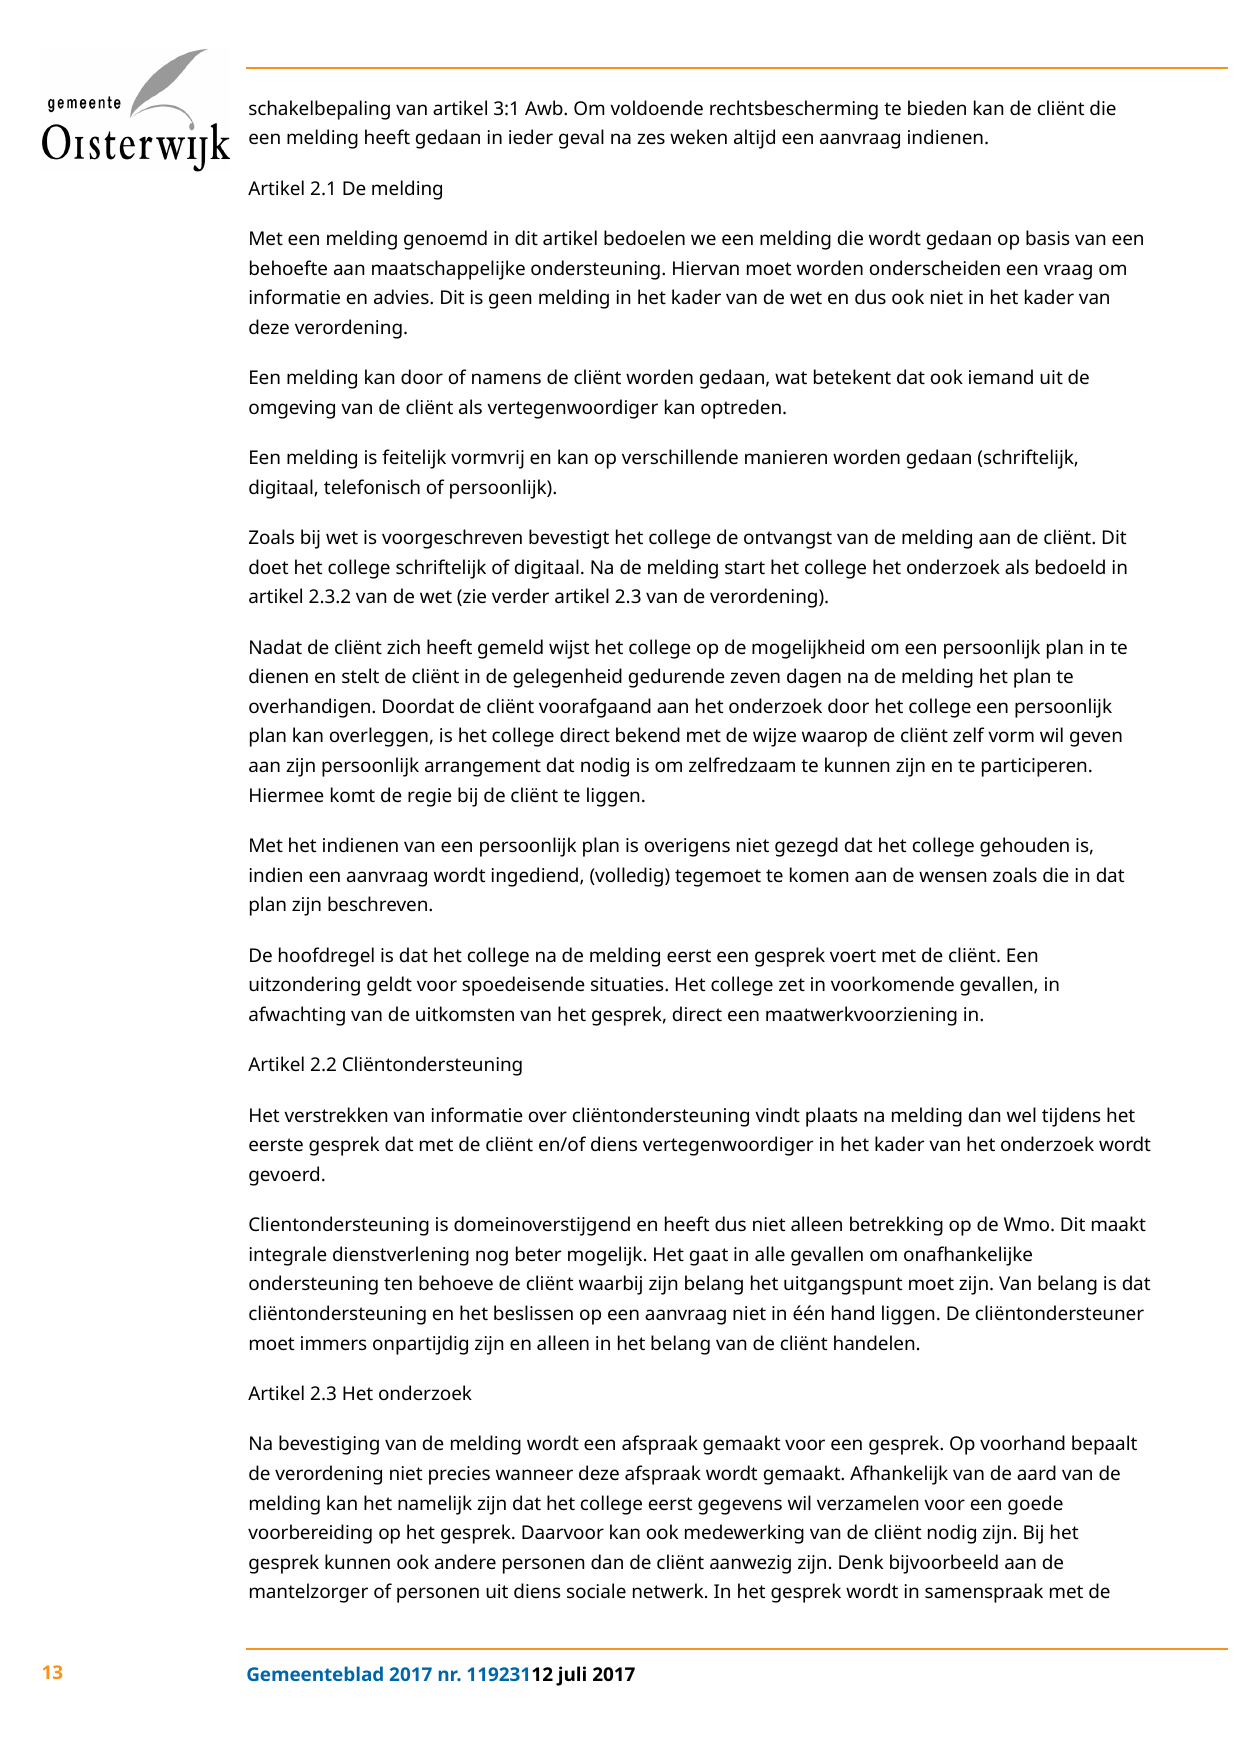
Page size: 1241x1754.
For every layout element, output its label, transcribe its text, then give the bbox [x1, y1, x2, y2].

text Een melding is feitelijk vormvrij en kan op verschillende manieren worden gedaan (schriftelijk, digitaal, telefonisch of persoonlijk). [248, 444, 1152, 500]
text De hoofdregel is dat het college na de melding eerst een gesprek voert met de cliënt. Een uitzondering geldt voor spoedeisende situaties. Het college zet in voorkomende gevallen, in afwachting van de uitkomsten van het gesprek, direct een maatwerkvoorziening in. [248, 942, 1152, 1027]
picture [41, 47, 231, 172]
text Na bevestiging van de melding wordt een afspraak gemaakt voor een gesprek. Op voorhand bepaalt de verordening niet precies wanneer deze afspraak wordt gemaakt. Afhankelijk van de aard van de melding kan het namelijk zijn dat het college eerst gegevens wil verzamelen voor een goede voorbereiding op het gesprek. Daarvoor kan ook medewerking van de cliënt nodig zijn. Bij het gesprek kunnen ook andere personen dan de cliënt aanwezig zijn. Denk bijvoorbeeld aan de mantelzorger of personen uit diens sociale netwerk. In het gesprek wordt in samenspraak met de [248, 1431, 1152, 1604]
text Clientondersteuning is domeinoverstijgend en heeft dus niet alleen betrekking op de Wmo. Dit maakt integrale dienstverlening nog beter mogelijk. Het gaat in alle gevallen om onafhankelijke ondersteuning ten behoeve de cliënt waarbij zijn belang het uitgangspunt moet zijn. Van belang is dat cliëntondersteuning en het beslissen op een aanvraag niet in één hand liggen. De cliëntondersteuner moet immers onpartijdig zijn en alleen in het belang van de cliënt handelen. [248, 1211, 1152, 1356]
text schakelbepaling van artikel 3:1 Awb. Om voldoende rechtsbescherming te bieden kan de cliënt die een melding heeft gedaan in ieder geval na zes weken altijd een aanvraag indienen. [248, 95, 1152, 150]
text Zoals bij wet is voorgeschreven bevestigt het college de ontvangst van de melding aan de cliënt. Dit doet het college schriftelijk of digitaal. Na de melding start het college het onderzoek als bedoeld in artikel 2.3.2 van de wet (zie verder artikel 2.3 van de verordening). [248, 524, 1152, 609]
text Artikel 2.1 De melding [248, 175, 1152, 201]
text Artikel 2.2 Cliëntondersteuning [248, 1051, 1152, 1077]
text Met het indienen van een persoonlijk plan is overigens niet gezegd dat het college gehouden is, indien een aanvraag wordt ingediend, (volledig) tegemoet te komen aan de wensen zoals die in dat plan zijn beschreven. [248, 832, 1152, 917]
text Artikel 2.3 Het onderzoek [248, 1380, 1152, 1406]
text Nadat de cliënt zich heeft gemeld wijst het college op de mogelijkheid om een persoonlijk plan in te dienen en stelt de cliënt in de gelegenheid gedurende zeven dagen na de melding het plan te overhandigen. Doordat de cliënt voorafgaand aan het onderzoek door het college een persoonlijk plan kan overleggen, is het college direct bekend met de wijze waarop de cliënt zelf vorm wil geven aan zijn persoonlijk arrangement dat nodig is om zelfredzaam te kunnen zijn en te participeren. Hiermee komt de regie bij de cliënt te liggen. [248, 634, 1152, 808]
text Met een melding genoemd in dit artikel bedoelen we een melding die wordt gedaan op basis van een behoefte aan maatschappelijke ondersteuning. Hiervan moet worden onderscheiden een vraag om informatie en advies. Dit is geen melding in het kader van de wet en dus ook niet in het kader van deze verordening. [248, 225, 1152, 340]
text Het verstrekken van informatie over cliëntondersteuning vindt plaats na melding dan wel tijdens het eerste gesprek dat met de cliënt en/of diens vertegenwoordiger in het kader van het onderzoek wordt gevoerd. [248, 1102, 1152, 1187]
text Een melding kan door of namens de cliënt worden gedaan, wat betekent dat ook iemand uit de omgeving van de cliënt als vertegenwoordiger kan optreden. [248, 364, 1152, 420]
